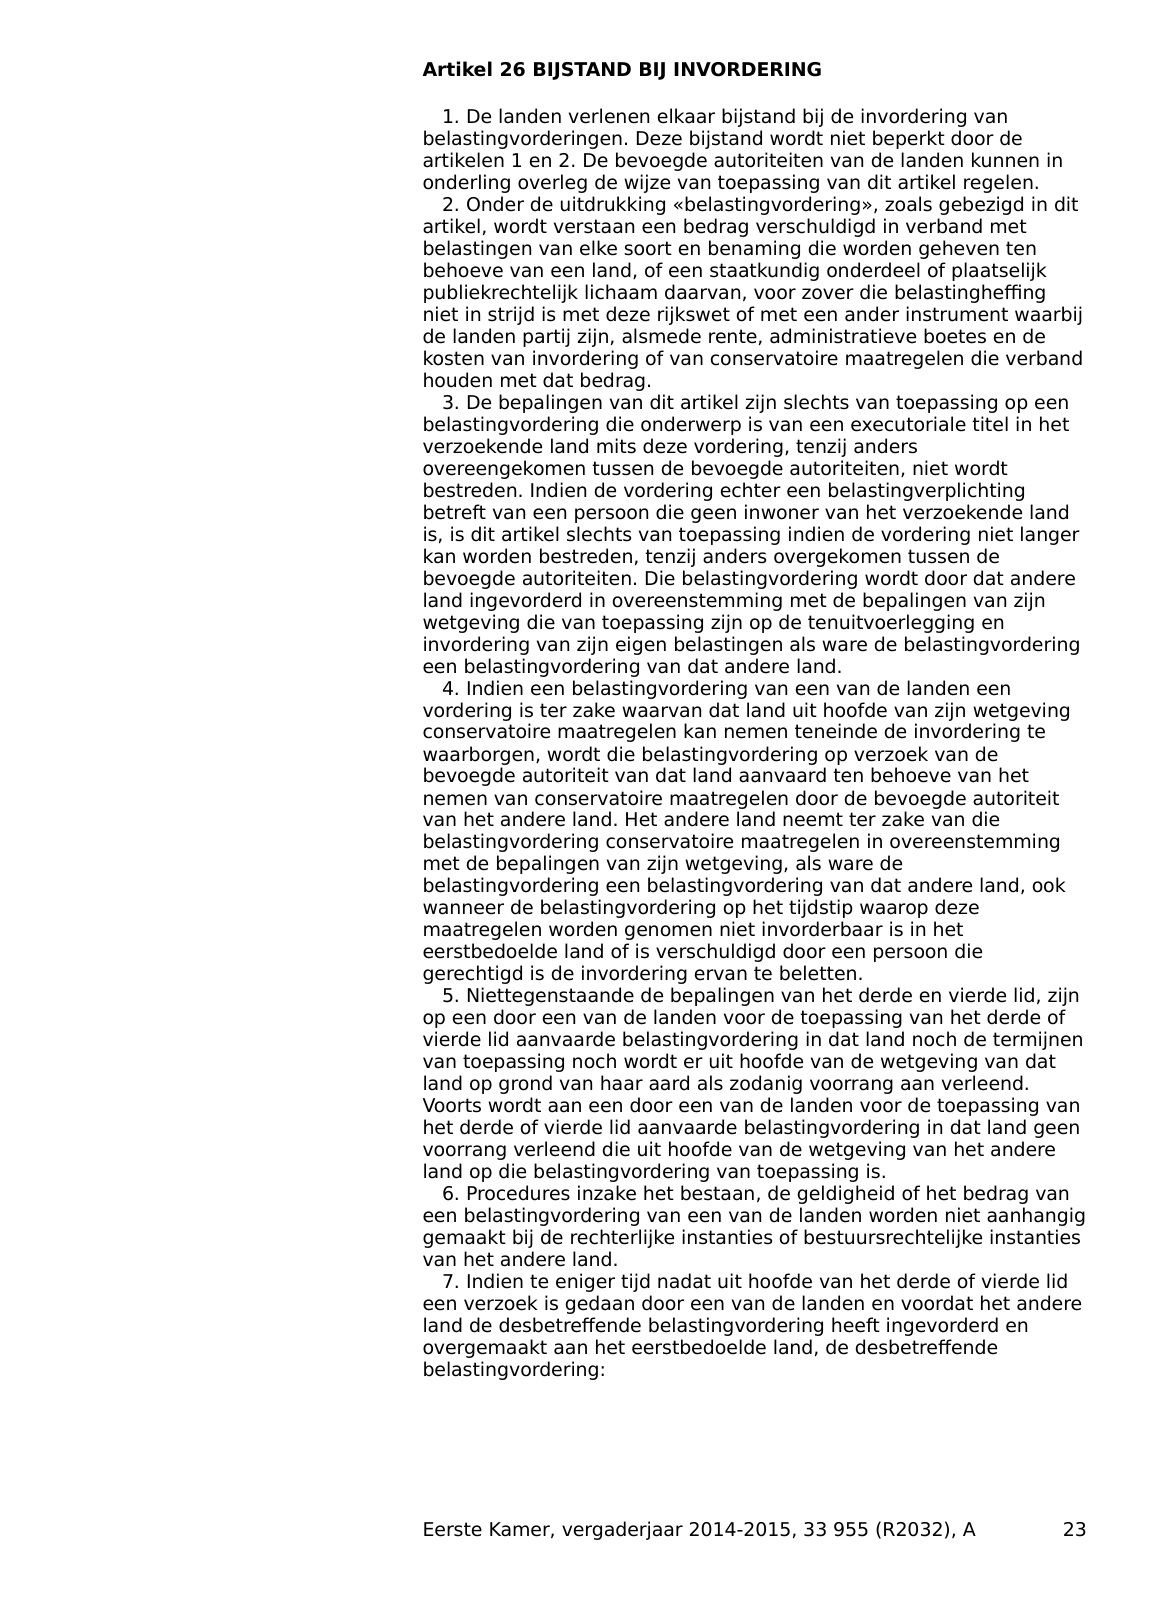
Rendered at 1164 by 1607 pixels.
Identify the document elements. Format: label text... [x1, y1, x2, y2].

subtitle Artikel 26 BIJSTAND BIJ INVORDERING [422, 59, 1087, 81]
text 2. Onder de uitdrukking «belastingvordering», zoals gebezigd in dit artikel, wordt verstaan een bedrag verschuldigd in verband met belastingen van elke soort en benaming die worden geheven ten behoeve van een land, of een staatkundig onderdeel of plaatselijk publiekrechtelijk lichaam daarvan, voor zover die belastingheffing niet in strijd is met deze rijkswet of met een ander instrument waarbij de landen partij zijn, alsmede rente, administratieve boetes en de kosten van invordering of van conservatoire maatregelen die verband houden met dat bedrag. [422, 194, 1087, 392]
text 3. De bepalingen van dit artikel zijn slechts van toepassing op een belastingvordering die onderwerp is van een executoriale titel in het verzoekende land mits deze vordering, tenzij anders overeengekomen tussen de bevoegde autoriteiten, niet wordt bestreden. Indien de vordering echter een belastingverplichting betreft van een persoon die geen inwoner van het verzoekende land is, is dit artikel slechts van toepassing indien de vordering niet langer kan worden bestreden, tenzij anders overgekomen tussen de bevoegde autoriteiten. Die belastingvordering wordt door dat andere land ingevorderd in overeenstemming met de bepalingen van zijn wetgeving die van toepassing zijn op de tenuitvoerlegging en invordering van zijn eigen belastingen als ware de belastingvordering een belastingvordering van dat andere land. [422, 392, 1087, 677]
text 6. Procedures inzake het bestaan, de geldigheid of het bedrag van een belastingvordering van een van de landen worden niet aanhangig gemaakt bij de rechterlijke instanties of bestuursrechtelijke instanties van het andere land. [422, 1183, 1087, 1271]
text 5. Niettegenstaande de bepalingen van het derde en vierde lid, zijn op een door een van de landen voor de toepassing van het derde of vierde lid aanvaarde belastingvordering in dat land noch de termijnen van toepassing noch wordt er uit hoofde van de wetgeving van dat land op grond van haar aard als zodanig voorrang aan verleend. Voorts wordt aan een door een van de landen voor de toepassing van het derde of vierde lid aanvaarde belastingvordering in dat land geen voorrang verleend die uit hoofde van de wetgeving van het andere land op die belastingvordering van toepassing is. [422, 985, 1087, 1183]
text 1. De landen verlenen elkaar bijstand bij de invordering van belastingvorderingen. Deze bijstand wordt niet beperkt door de artikelen 1 en 2. De bevoegde autoriteiten van de landen kunnen in onderling overleg de wijze van toepassing van dit artikel regelen. [422, 106, 1087, 194]
text 7. Indien te eniger tijd nadat uit hoofde van het derde of vierde lid een verzoek is gedaan door een van de landen en voordat het andere land de desbetreffende belastingvordering heeft ingevorderd en overgemaakt aan het eerstbedoelde land, de desbetreffende belastingvordering: [422, 1271, 1087, 1381]
text 4. Indien een belastingvordering van een van de landen een vordering is ter zake waarvan dat land uit hoofde van zijn wetgeving conservatoire maatregelen kan nemen teneinde de invordering te waarborgen, wordt die belastingvordering op verzoek van de bevoegde autoriteit van dat land aanvaard ten behoeve van het nemen van conservatoire maatregelen door de bevoegde autoriteit van het andere land. Het andere land neemt ter zake van die belastingvordering conservatoire maatregelen in overeenstemming met de bepalingen van zijn wetgeving, als ware de belastingvordering een belastingvordering van dat andere land, ook wanneer de belastingvordering op het tijdstip waarop deze maatregelen worden genomen niet invorderbaar is in het eerstbedoelde land of is verschuldigd door een persoon die gerechtigd is de invordering ervan te beletten. [422, 677, 1087, 985]
